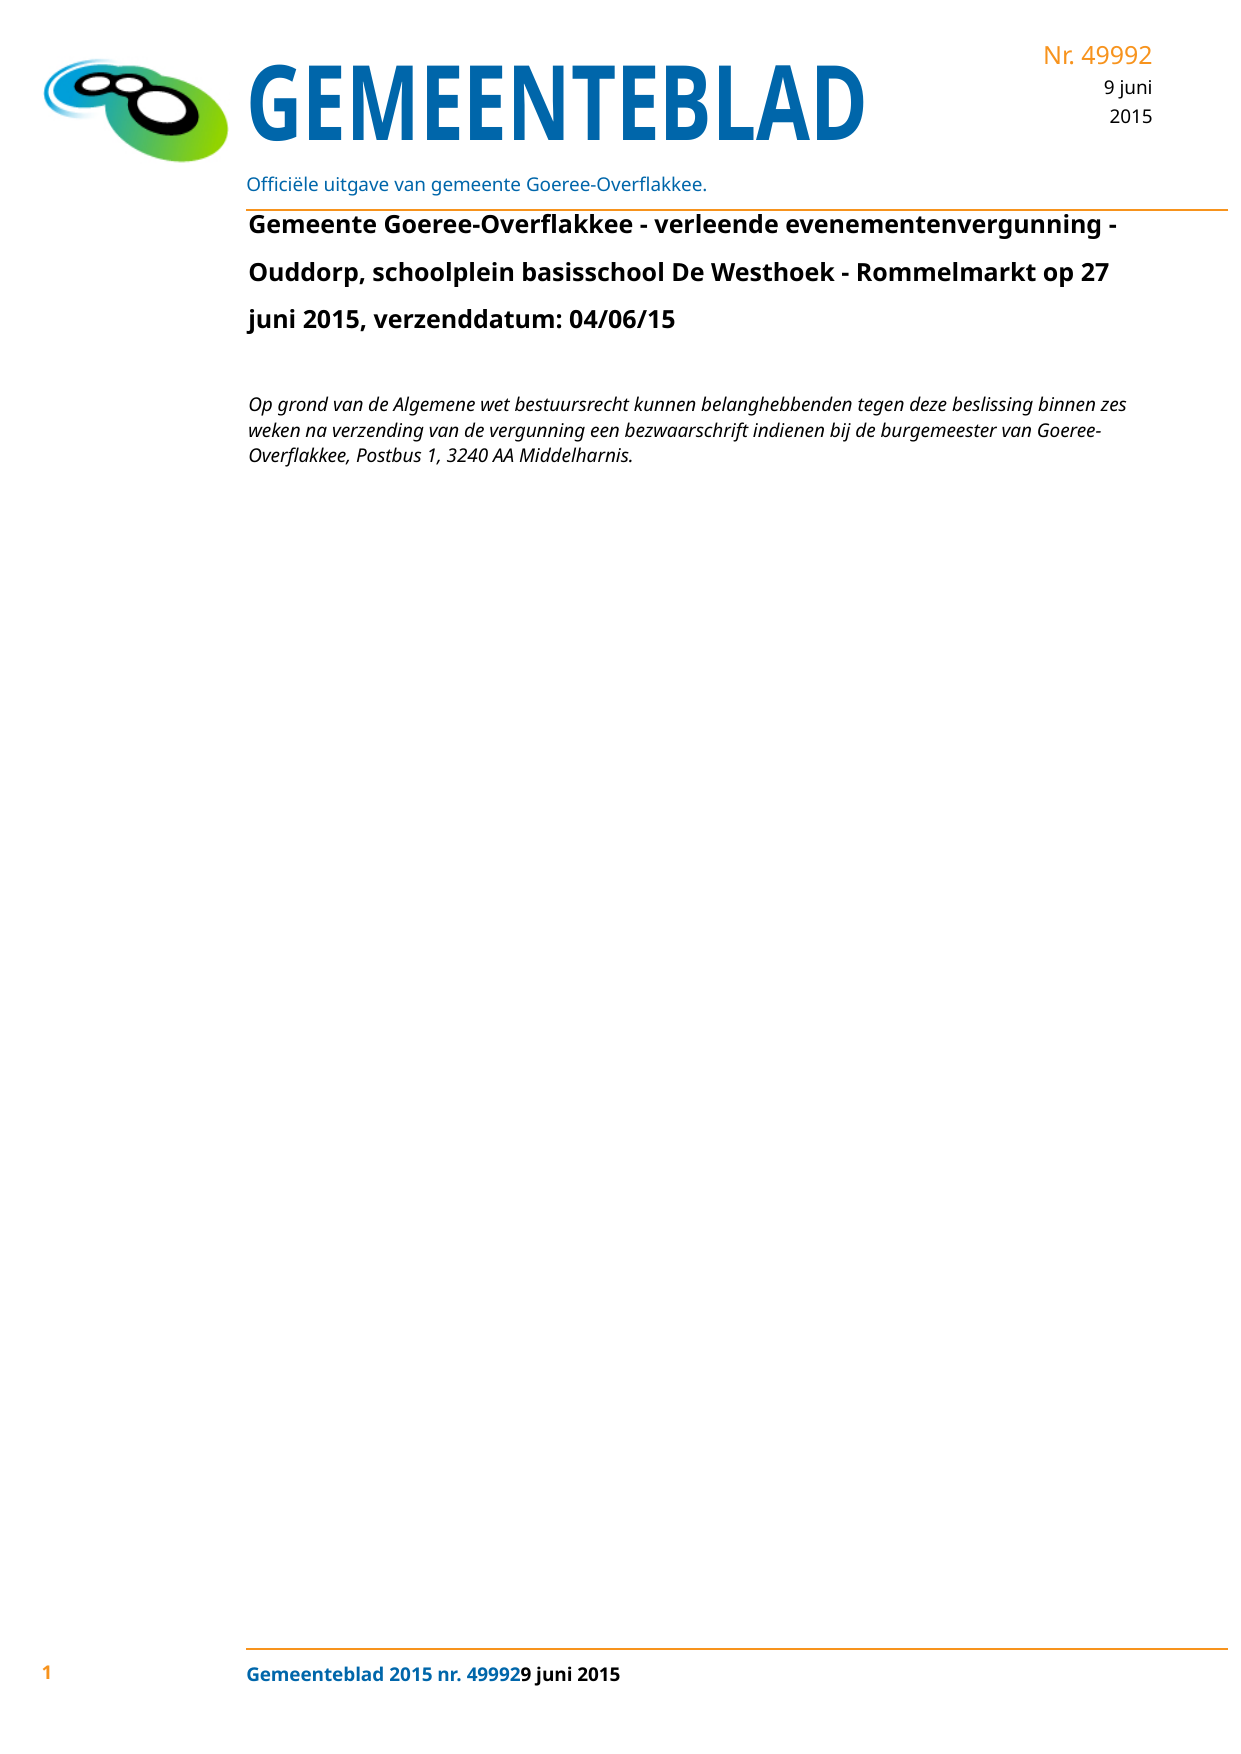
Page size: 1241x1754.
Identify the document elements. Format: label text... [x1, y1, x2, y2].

picture [41, 47, 231, 172]
text Gemeente Goeree-Overflakkee - verleende evenementenvergunning - Ouddorp, schoolplein basisschool De Westhoek - Rommelmarkt op 27 juni 2015, verzenddatum: 04/06/15 [248, 211, 1152, 336]
text Op grond van de Algemene wet bestuursrecht kunnen belanghebbenden tegen deze beslissing binnen zes weken na verzending van de vergunning een bezwaarschrift indienen bij de burgemeester van Goeree-Overflakkee, Postbus 1, 3240 AA Middelharnis. [248, 391, 1152, 468]
